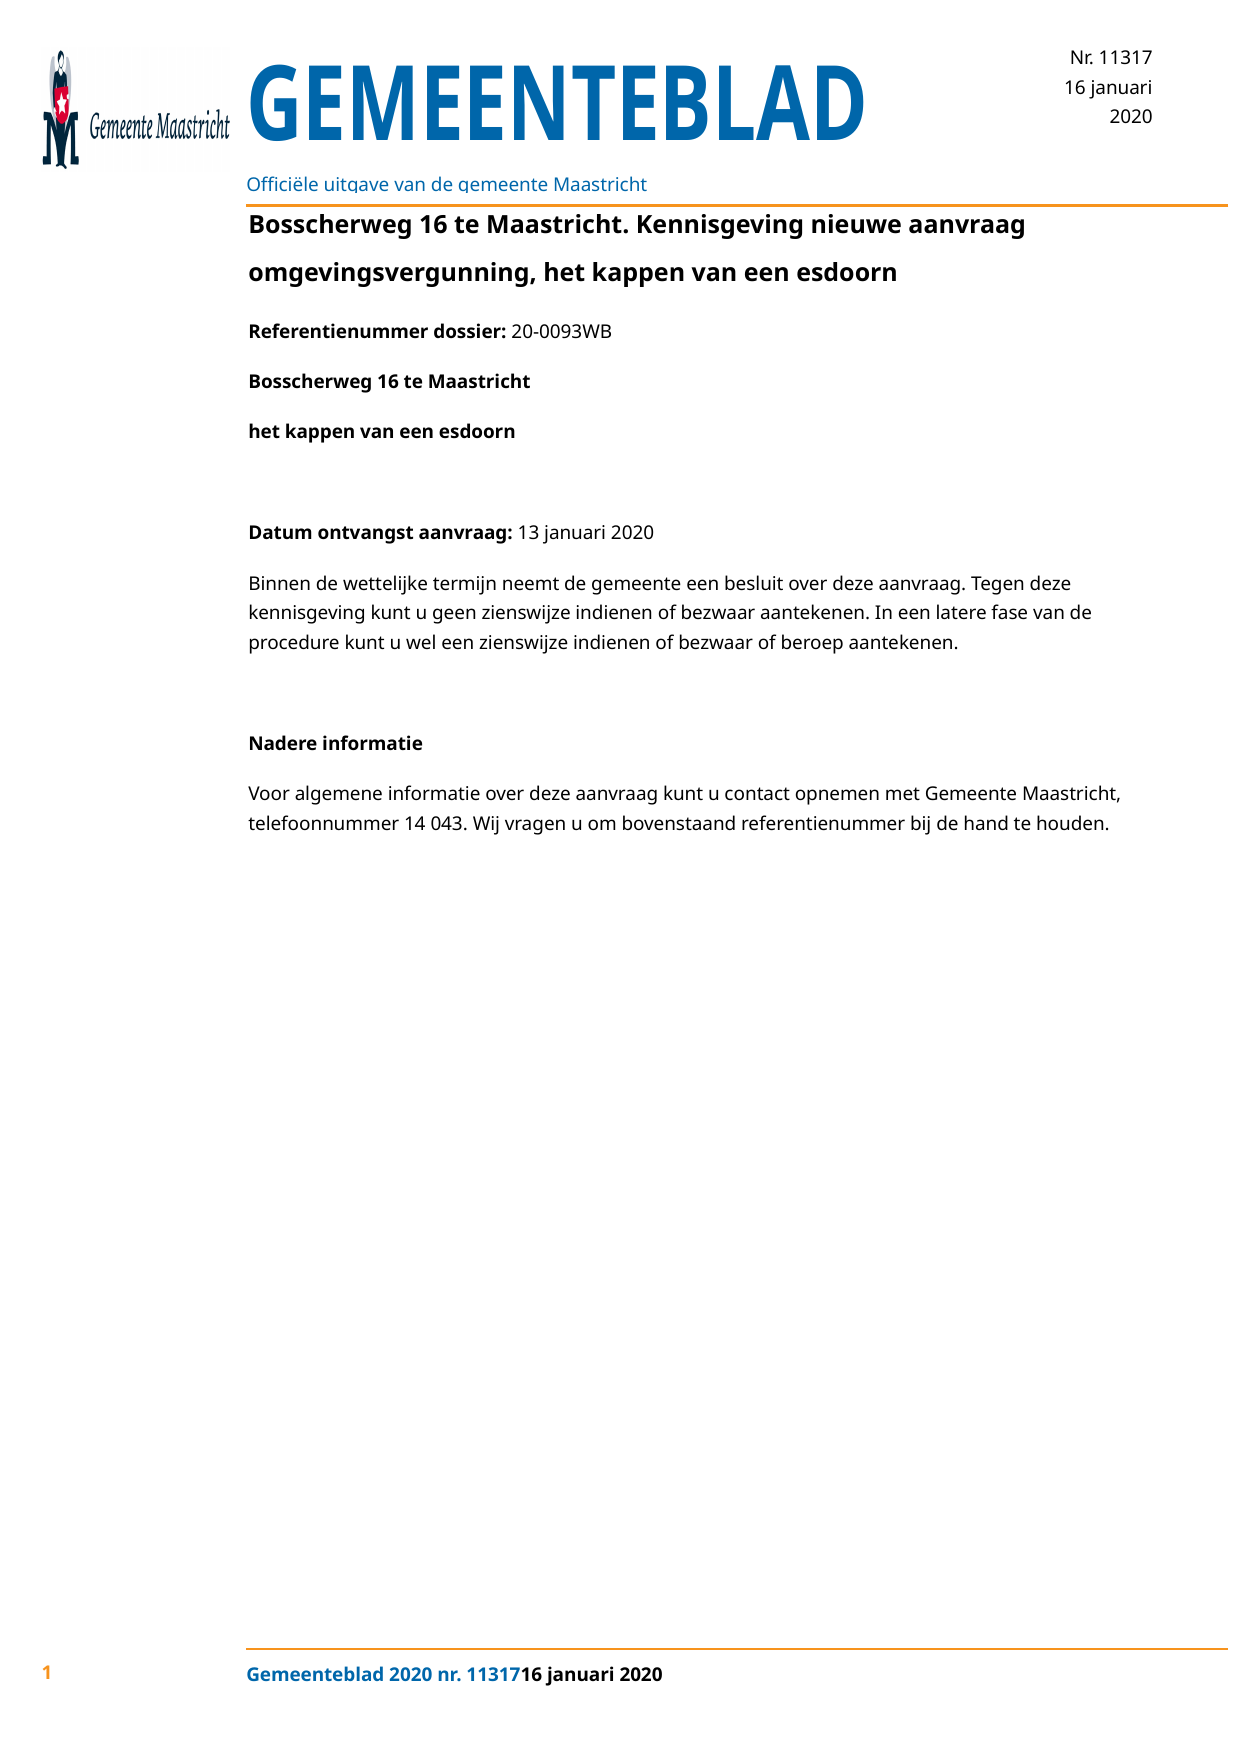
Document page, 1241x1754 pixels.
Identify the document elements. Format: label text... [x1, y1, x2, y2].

picture [41, 47, 231, 172]
text Voor algemene informatie over deze aanvraag kunt u contact opnemen met Gemeente Maastricht, telefoonnummer 14 043. Wij vragen u om bovenstaand referentienummer bij de hand te houden. [248, 780, 1152, 836]
text Nadere informatie [248, 730, 1152, 756]
text Binnen de wettelijke termijn neemt de gemeente een besluit over deze aanvraag. Tegen deze kennisgeving kunt u geen zienswijze indienen of bezwaar aantekenen. In een latere fase van de procedure kunt u wel een zienswijze indienen of bezwaar of beroep aantekenen. [248, 570, 1152, 655]
text Datum ontvangst aanvraag: 13 januari 2020 [248, 519, 1152, 545]
text Referentienummer dossier: 20-0093WB [248, 318, 1152, 344]
text het kappen van een esdoorn [248, 419, 1152, 444]
text Bosscherweg 16 te Maastricht. Kennisgeving nieuwe aanvraag omgevingsvergunning, het kappen van een esdoorn [248, 207, 1152, 288]
text Bosscherweg 16 te Maastricht [248, 368, 1152, 394]
